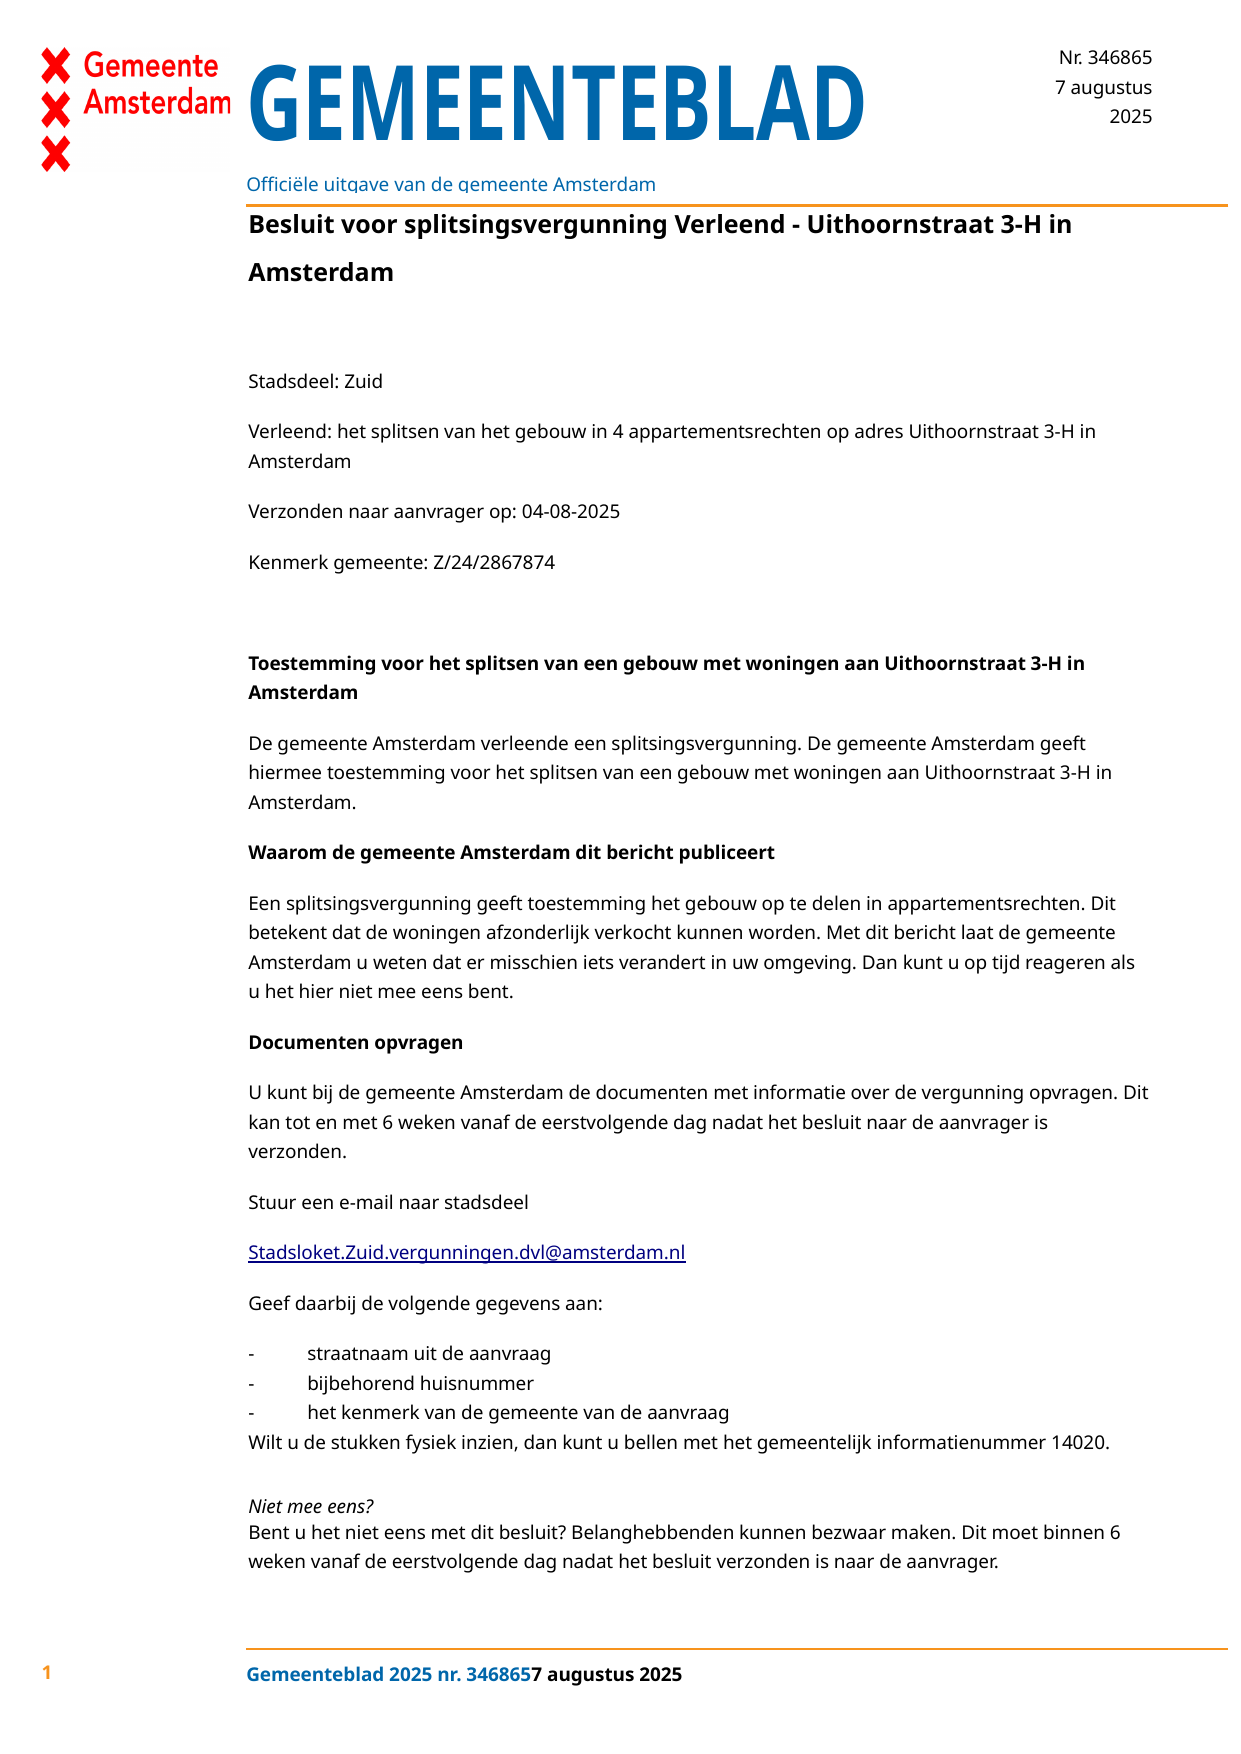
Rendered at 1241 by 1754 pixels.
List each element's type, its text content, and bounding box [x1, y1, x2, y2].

picture [41, 47, 231, 172]
text Geef daarbij de volgende gegevens aan: [248, 1290, 1152, 1316]
text U kunt bij de gemeente Amsterdam de documenten met informatie over de vergunning opvragen. Dit kan tot en met 6 weken vanaf de eerstvolgende dag nadat het besluit naar de aanvrager is verzonden. [248, 1079, 1152, 1164]
text Toestemming voor het splitsen van een gebouw met woningen aan Uithoornstraat 3-H in Amsterdam [248, 650, 1152, 705]
text Kenmerk gemeente: Z/24/2867874 [248, 549, 1152, 575]
list het kenmerk van de gemeente van de aanvraag [248, 1399, 1152, 1425]
list straatnaam uit de aanvraag [248, 1340, 1152, 1366]
text Besluit voor splitsingsvergunning Verleend - Uithoornstraat 3-H in Amsterdam [248, 207, 1152, 288]
text Een splitsingsvergunning geeft toestemming het gebouw op te delen in appartementsrechten. Dit betekent dat de woningen afzonderlijk verkocht kunnen worden. Met dit bericht laat de gemeente Amsterdam u weten dat er misschien iets verandert in uw omgeving. Dan kunt u op tijd reageren als u het hier niet mee eens bent. [248, 890, 1152, 1004]
text Wilt u de stukken fysiek inzien, dan kunt u bellen met het gemeentelijk informatienummer 14020. [248, 1429, 1152, 1455]
text Niet mee eens? [248, 1493, 1152, 1519]
text Verzonden naar aanvrager op: 04-08-2025 [248, 499, 1152, 524]
text Waarom de gemeente Amsterdam dit bericht publiceert [248, 839, 1152, 865]
text Stadsdeel: Zuid [248, 368, 1152, 394]
text Documenten opvragen [248, 1029, 1152, 1055]
text Bent u het niet eens met dit besluit? Belanghebbenden kunnen bezwaar maken. Dit moet binnen 6 weken vanaf de eerstvolgende dag nadat het besluit verzonden is naar de aanvrager. [248, 1519, 1152, 1574]
text Stadsloket.Zuid.vergunningen.dvl@amsterdam.nl [248, 1239, 1152, 1265]
text Stuur een e-mail naar stadsdeel [248, 1189, 1152, 1215]
text De gemeente Amsterdam verleende een splitsingsvergunning. De gemeente Amsterdam geeft hiermee toestemming voor het splitsen van een gebouw met woningen aan Uithoornstraat 3-H in Amsterdam. [248, 730, 1152, 815]
list bijbehorend huisnummer [248, 1370, 1152, 1396]
text Verleend: het splitsen van het gebouw in 4 appartementsrechten op adres Uithoornstraat 3-H in Amsterdam [248, 419, 1152, 474]
